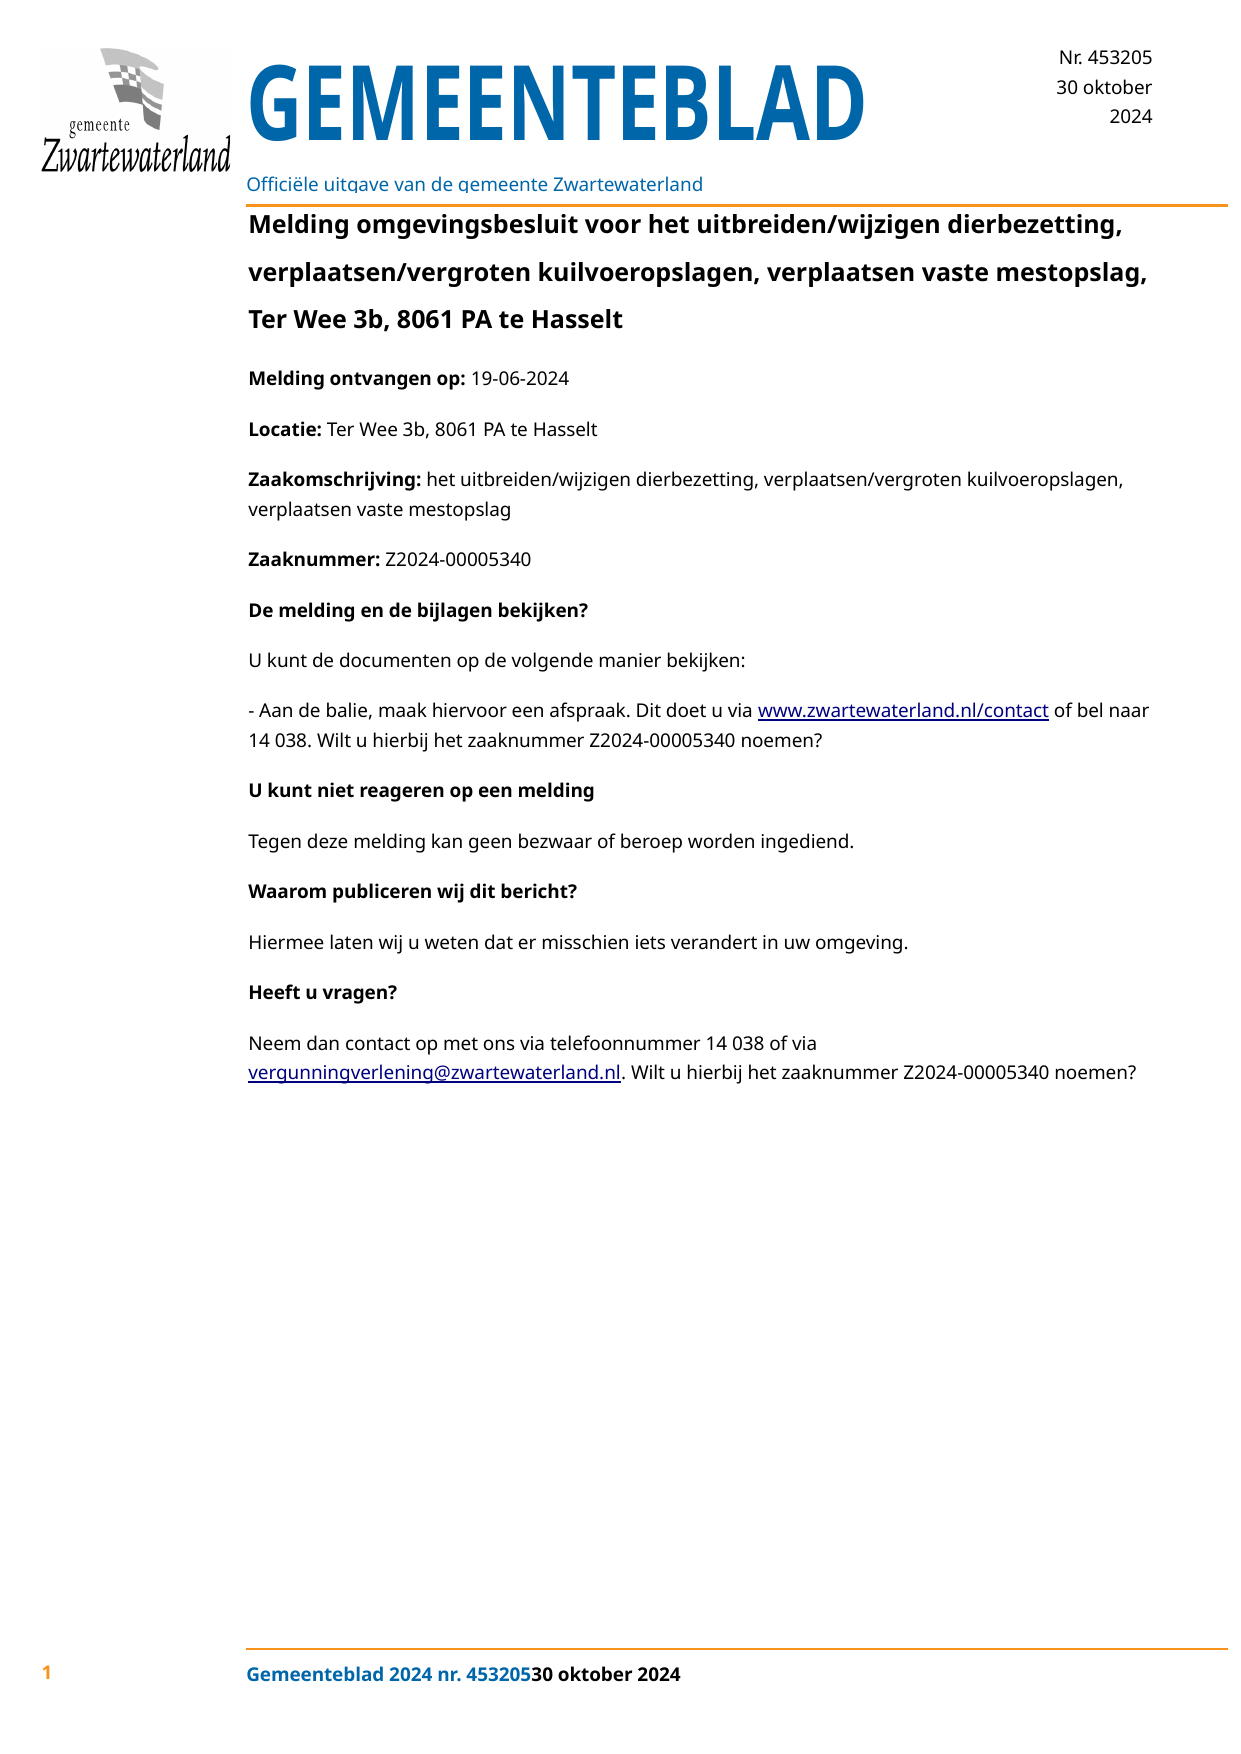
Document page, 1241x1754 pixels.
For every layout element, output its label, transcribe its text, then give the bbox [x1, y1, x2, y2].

text Zaakomschrijving: het uitbreiden/wijzigen dierbezetting, verplaatsen/vergroten kuilvoeropslagen, verplaatsen vaste mestopslag [248, 466, 1152, 522]
text Heeft u vragen? [248, 979, 1152, 1005]
text Melding omgevingsbesluit voor het uitbreiden/wijzigen dierbezetting, verplaatsen/vergroten kuilvoeropslagen, verplaatsen vaste mestopslag, Ter Wee 3b, 8061 PA te Hasselt [248, 207, 1152, 336]
text Tegen deze melding kan geen bezwaar of beroep worden ingediend. [248, 828, 1152, 854]
text - Aan de balie, maak hiervoor een afspraak. Dit doet u via www.zwartewaterland.nl/contact of bel naar 14 038. Wilt u hierbij het zaaknummer Z2024-00005340 noemen? [248, 698, 1152, 753]
text Neem dan contact op met ons via telefoonnummer 14 038 of via vergunningverlening@zwartewaterland.nl. Wilt u hierbij het zaaknummer Z2024-00005340 noemen? [248, 1030, 1152, 1085]
text U kunt de documenten op de volgende manier bekijken: [248, 647, 1152, 673]
picture [41, 47, 231, 172]
text Zaaknummer: Z2024-00005340 [248, 546, 1152, 572]
text Locatie: Ter Wee 3b, 8061 PA te Hasselt [248, 416, 1152, 442]
text De melding en de bijlagen bekijken? [248, 597, 1152, 622]
text U kunt niet reageren op een melding [248, 778, 1152, 803]
text Waarom publiceren wij dit bericht? [248, 878, 1152, 904]
text Hiermee laten wij u weten dat er misschien iets verandert in uw omgeving. [248, 929, 1152, 954]
text Melding ontvangen op: 19-06-2024 [248, 366, 1152, 391]
